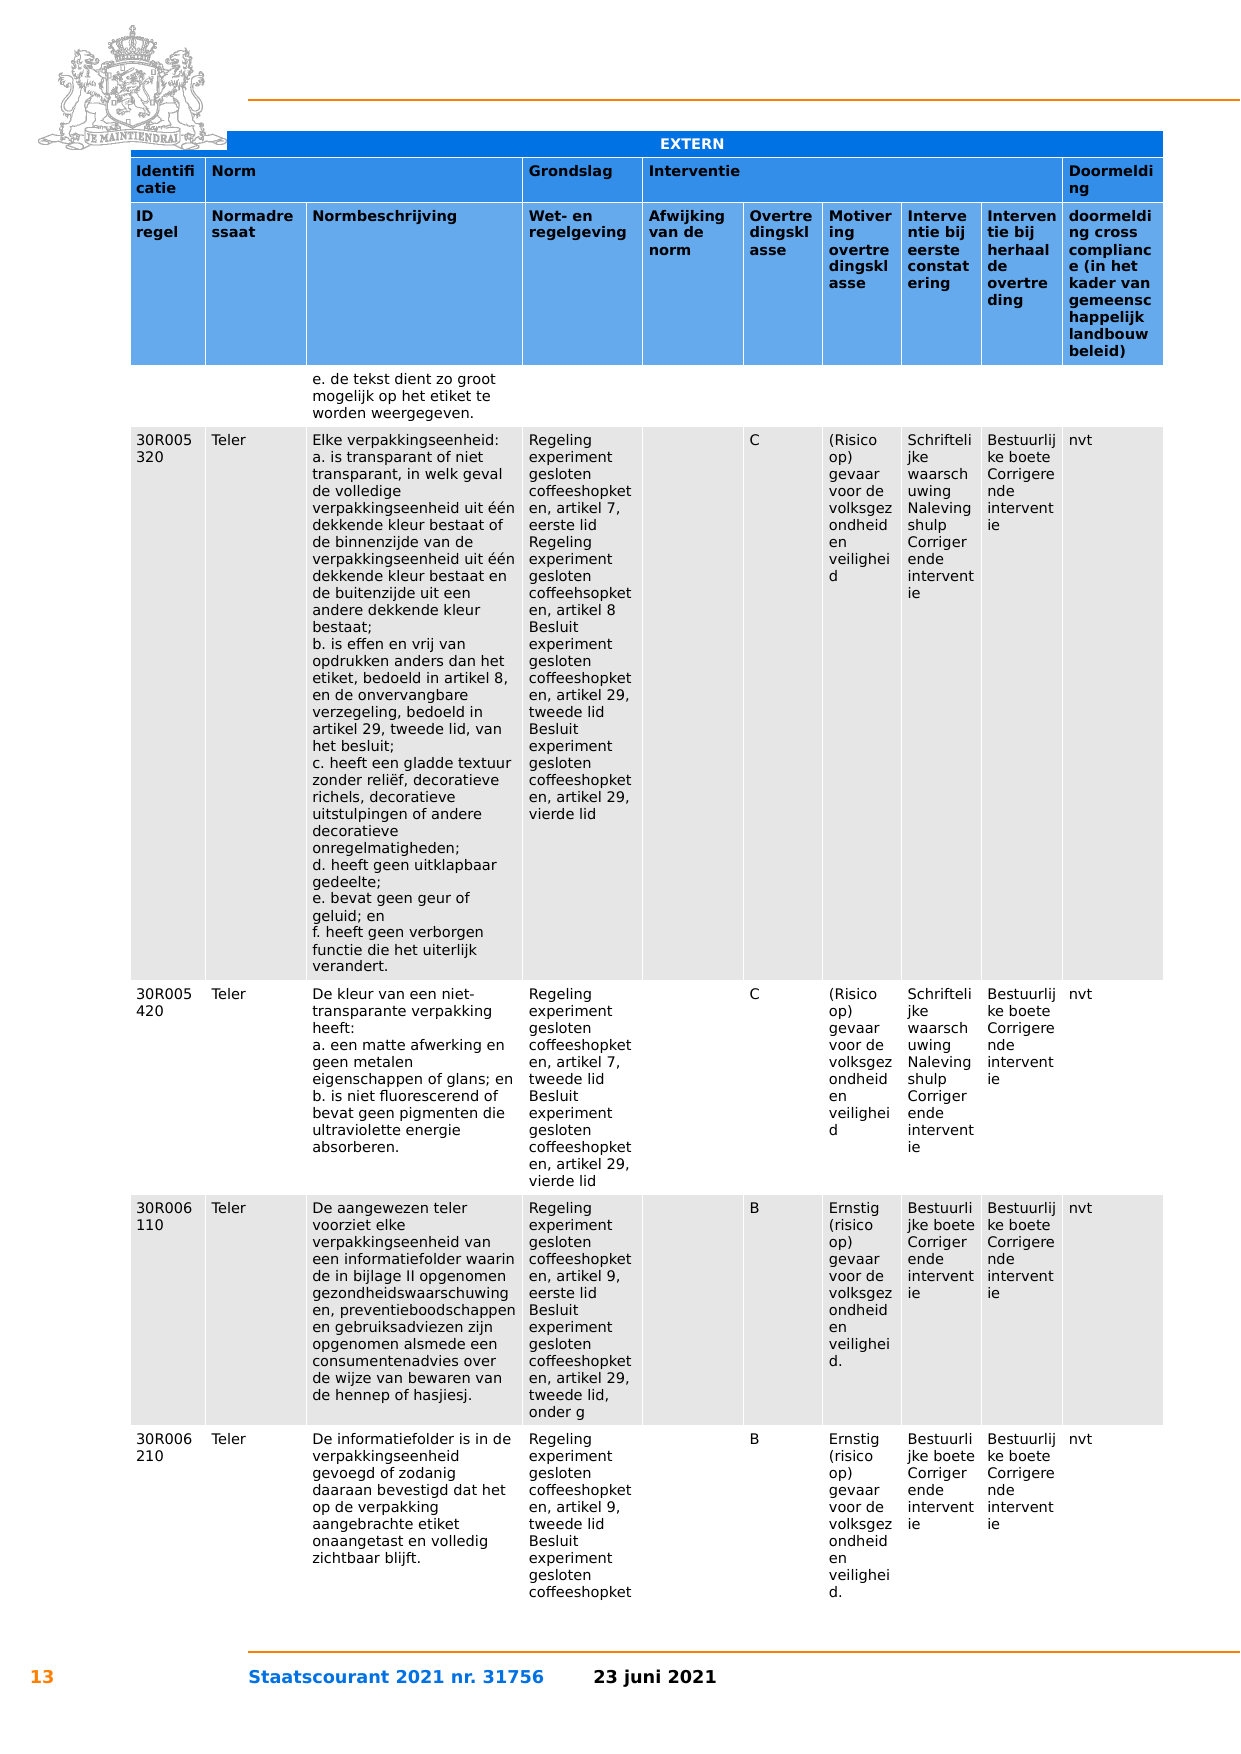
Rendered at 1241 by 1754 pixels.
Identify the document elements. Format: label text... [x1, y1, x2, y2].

table_cell Wet- en regelgeving [523, 203, 642, 365]
table_cell [1063, 366, 1163, 426]
table_cell Grondslag [523, 158, 642, 202]
table_cell C [744, 427, 822, 980]
table_cell nvt [1063, 427, 1163, 980]
table_cell [902, 366, 981, 426]
table_cell C [744, 981, 822, 1194]
table_cell nvt [1063, 981, 1163, 1194]
table_cell Ernstig (risico op) gevaar voor de volksgezondheid en veiligheid. [823, 1195, 901, 1425]
table_cell 30R005320 [131, 427, 205, 980]
table_cell [744, 366, 822, 426]
table_cell Doormelding [1063, 158, 1163, 202]
table_cell [982, 366, 1062, 426]
table_cell Teler [206, 1426, 306, 1606]
table_cell Identificatie [131, 158, 205, 202]
table_cell Overtredingsklasse [744, 203, 822, 365]
table_cell 30R005420 [131, 981, 205, 1194]
table_cell Normadressaat [206, 203, 306, 365]
table_cell [643, 427, 743, 980]
table_cell [823, 366, 901, 426]
table_cell Bestuurlijke boete Corrigerende interventie [902, 1195, 981, 1425]
table_cell Bestuurlijke boete Corrigerende interventie [982, 981, 1062, 1194]
table_cell [206, 366, 306, 426]
picture [38, 25, 227, 150]
table_cell B [744, 1195, 822, 1425]
table_cell De aangewezen teler voorziet elke verpakkingseenheid van een informatiefolder waarin de in bijlage II opgenomen gezondheidswaarschuwingen, preventieboodschappen en gebruiksadviezen zijn opgenomen alsmede een consumentenadvies over de wijze van bewaren van de hennep of hasjiesj. [307, 1195, 522, 1425]
table_cell 30R006210 [131, 1426, 205, 1606]
table_cell 30R006110 [131, 1195, 205, 1425]
table_cell (Risico op) gevaar voor de volksgezondheid en veiligheid [823, 981, 901, 1194]
table_cell Motivering overtredingsklasse [823, 203, 901, 365]
table_cell [523, 366, 642, 426]
table_cell nvt [1063, 1195, 1163, 1425]
table_cell Teler [206, 427, 306, 980]
table_cell Norm [206, 158, 522, 202]
table_cell Bestuurlijke boete Corrigerende interventie [902, 1426, 981, 1606]
table_cell [131, 366, 205, 426]
table_cell Teler [206, 981, 306, 1194]
table_cell doormelding cross compliance (in het kader van gemeenschappelijk landbouwbeleid) [1063, 203, 1163, 365]
table_cell [643, 366, 743, 426]
table_cell [643, 981, 743, 1194]
table_cell Interventie [643, 158, 1062, 202]
table_cell De kleur van een niet-transparante verpakking heeft: a. een matte afwerking en geen metalen eigenschappen of glans; en b. is niet fluorescerend of bevat geen pigmenten die ultraviolette energie absorberen. [307, 981, 522, 1194]
table_cell [643, 1426, 743, 1606]
table_cell Ernstig (risico op) gevaar voor de volksgezondheid en veiligheid. [823, 1426, 901, 1606]
table_cell Elke verpakkingseenheid: a. is transparant of niet transparant, in welk geval de volledige verpakkingseenheid uit één dekkende kleur bestaat of de binnenzijde van de verpakkingseenheid uit één dekkende kleur bestaat en de buitenzijde uit een andere dekkende kleur bestaat; b. is effen en vrij van opdrukken anders dan het etiket, bedoeld in artikel 8, en de onvervangbare verzegeling, bedoeld in artikel 29, tweede lid, van het besluit; c. heeft een gladde textuur zonder reliëf, decoratieve richels, decoratieve uitstulpingen of andere decoratieve onregelmatigheden; d. heeft geen uitklapbaar gedeelte; e. bevat geen geur of geluid; en f. heeft geen verborgen functie die het uiterlijk verandert. [307, 427, 522, 980]
table_cell Normbeschrijving [307, 203, 522, 365]
table_cell Regeling experiment gesloten coffeeshopketen, artikel 7, tweede lid Besluit experiment gesloten coffeeshopketen, artikel 29, vierde lid [523, 981, 642, 1194]
table_cell Teler [206, 1195, 306, 1425]
table_cell Afwijking van de norm [643, 203, 743, 365]
table_cell (Risico op) gevaar voor de volksgezondheid en veiligheid [823, 427, 901, 980]
table_cell Bestuurlijke boete Corrigerende interventie [982, 1426, 1062, 1606]
table_header EXTERN [131, 131, 1163, 157]
table_cell nvt [1063, 1426, 1163, 1606]
table_cell e. de tekst dient zo groot mogelijk op het etiket te worden weergegeven. [307, 366, 522, 426]
table_cell Regeling experiment gesloten coffeeshopketen, artikel 7, eerste lid Regeling experiment gesloten coffeehsopketen, artikel 8 Besluit experiment gesloten coffeeshopketen, artikel 29, tweede lid Besluit experiment gesloten coffeeshopketen, artikel 29, vierde lid [523, 427, 642, 980]
table_cell Bestuurlijke boete Corrigerende interventie [982, 1195, 1062, 1425]
table_cell ID regel [131, 203, 205, 365]
table_cell Regeling experiment gesloten coffeeshopketen, artikel 9, eerste lid Besluit experiment gesloten coffeeshopketen, artikel 29, tweede lid, onder g [523, 1195, 642, 1425]
table_cell B [744, 1426, 822, 1606]
table_cell Schriftelijke waarschuwing Nalevingshulp Corrigerende interventie [902, 981, 981, 1194]
table_cell Interventie bij herhaalde overtreding [982, 203, 1062, 365]
table_cell De informatiefolder is in de verpakkingseenheid gevoegd of zodanig daaraan bevestigd dat het op de verpakking aangebrachte etiket onaangetast en volledig zichtbaar blijft. [307, 1426, 522, 1606]
table_cell Schriftelijke waarschuwing Nalevingshulp Corrigerende interventie [902, 427, 981, 980]
table_cell Interventie bij eerste constatering [902, 203, 981, 365]
table_cell [643, 1195, 743, 1425]
table_cell Regeling experiment gesloten coffeeshopketen, artikel 9, tweede lid Besluit experiment gesloten coffeeshopket [523, 1426, 642, 1606]
table_cell Bestuurlijke boete Corrigerende interventie [982, 427, 1062, 980]
